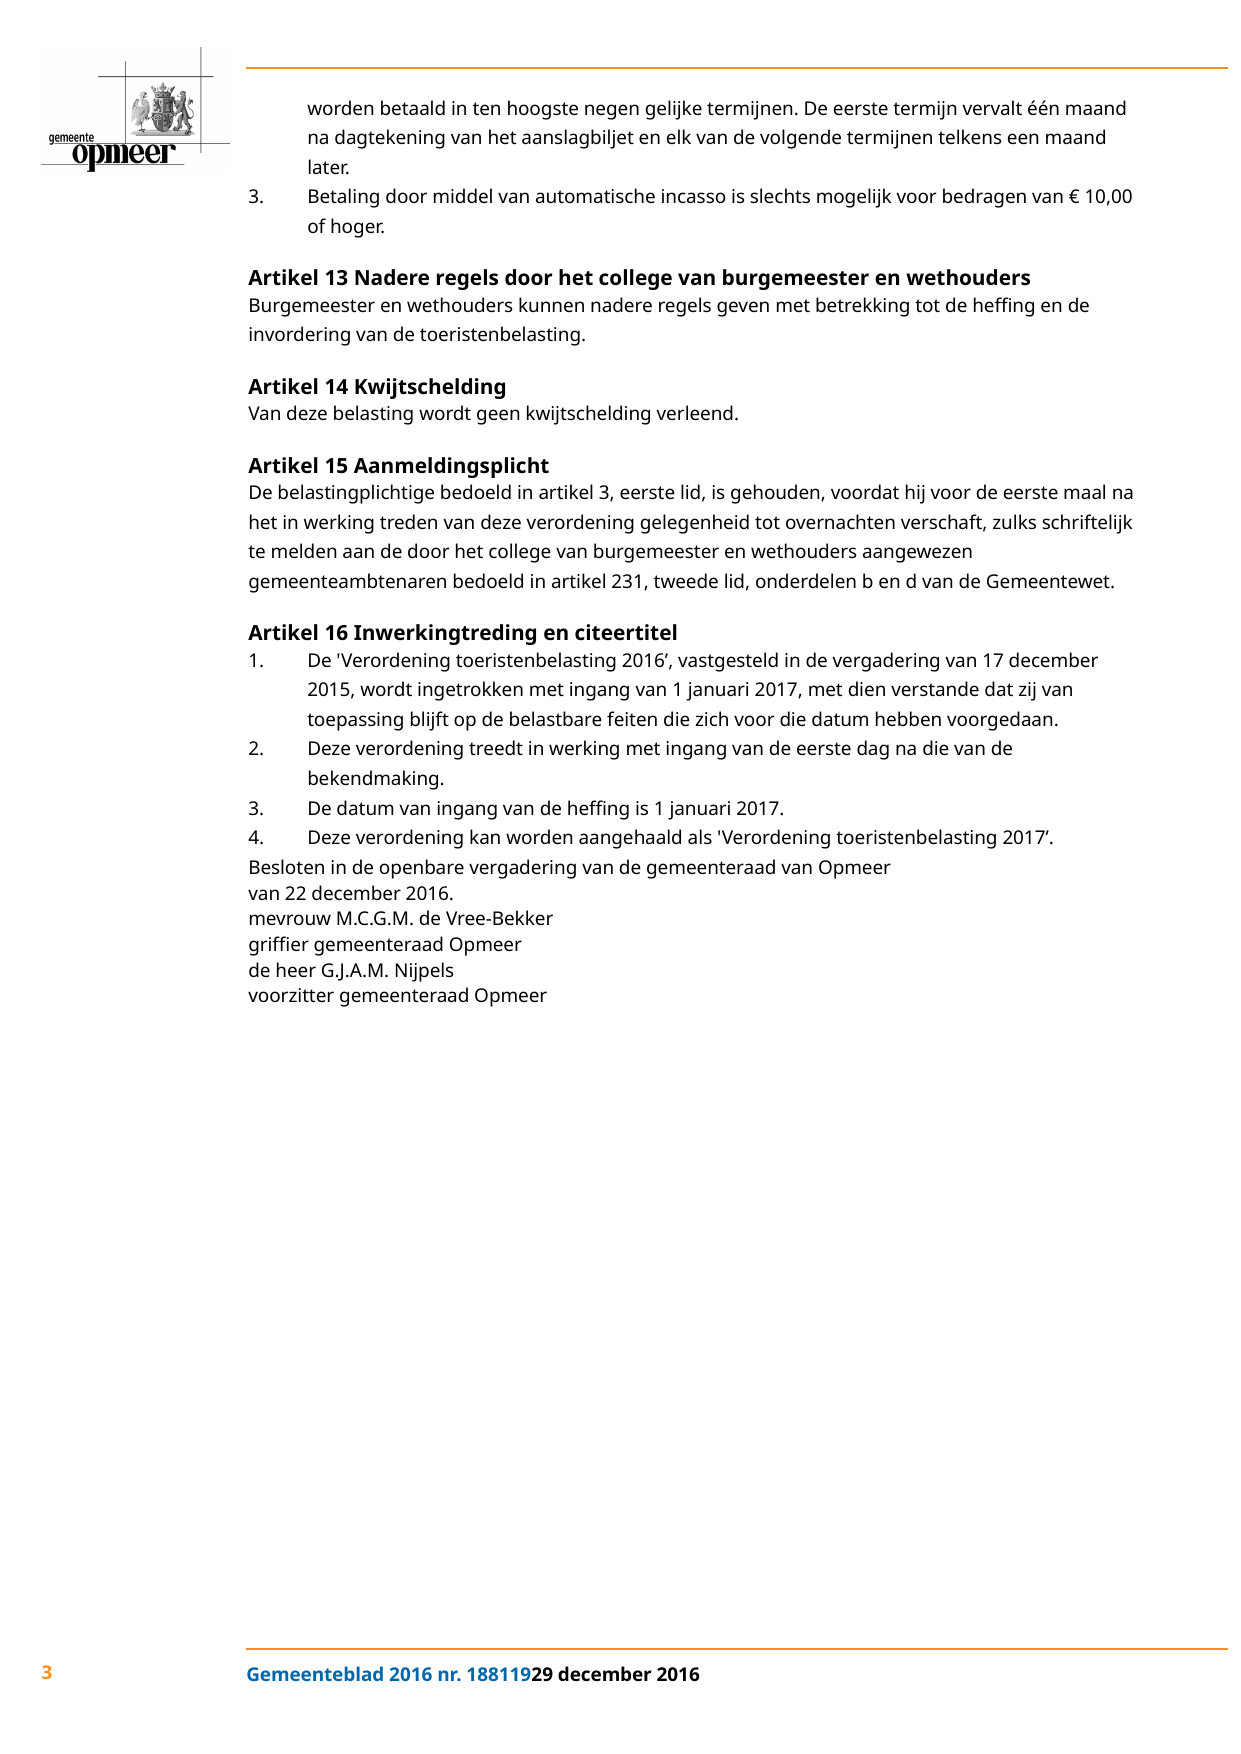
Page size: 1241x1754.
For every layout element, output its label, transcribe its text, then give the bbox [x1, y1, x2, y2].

text Artikel 16 Inwerkingtreding en citeertitel [248, 618, 1152, 647]
list Deze verordening kan worden aangehaald als 'Verordening toeristenbelasting 2017’. [248, 824, 1152, 850]
text Van deze belasting wordt geen kwijtschelding verleend. [248, 400, 1152, 426]
list Deze verordening treedt in werking met ingang van de eerste dag na die van de bekendmaking. [248, 736, 1152, 791]
list De datum van ingang van de heffing is 1 januari 2017. [248, 795, 1152, 821]
text mevrouw M.C.G.M. de Vree-Bekker [248, 905, 1152, 931]
list Betaling door middel van automatische incasso is slechts mogelijk voor bedragen van € 10,00 of hoger. [248, 183, 1152, 239]
picture [41, 47, 231, 172]
text de heer G.J.A.M. Nijpels [248, 957, 1152, 983]
text Burgemeester en wethouders kunnen nadere regels geven met betrekking tot de heffing en de invordering van de toeristenbelasting. [248, 292, 1152, 347]
text Artikel 15 Aanmeldingsplicht [248, 451, 1152, 479]
list De 'Verordening toeristenbelasting 2016’, vastgesteld in de vergadering van 17 december 2015, wordt ingetrokken met ingang van 1 januari 2017, met dien verstande dat zij van toepassing blijft op de belastbare feiten die zich voor die datum hebben voorgedaan. [248, 647, 1152, 732]
text griffier gemeenteraad Opmeer [248, 931, 1152, 957]
text Besloten in de openbare vergadering van de gemeenteraad van Opmeer [248, 854, 1152, 880]
text De belastingplichtige bedoeld in artikel 3, eerste lid, is gehouden, voordat hij voor de eerste maal na het in werking treden van deze verordening gelegenheid tot overnachten verschaft, zulks schriftelijk te melden aan de door het college van burgemeester en wethouders aangewezen gemeenteambtenaren bedoeld in artikel 231, tweede lid, onderdelen b en d van de Gemeentewet. [248, 479, 1152, 594]
text Artikel 14 Kwijtschelding [248, 372, 1152, 400]
list worden betaald in ten hoogste negen gelijke termijnen. De eerste termijn vervalt één maand na dagtekening van het aanslagbiljet en elk van de volgende termijnen telkens een maand later. [248, 95, 1152, 180]
text van 22 december 2016. [248, 880, 1152, 905]
text voorzitter gemeenteraad Opmeer [248, 983, 1152, 1008]
text Artikel 13 Nadere regels door het college van burgemeester en wethouders [248, 263, 1152, 292]
